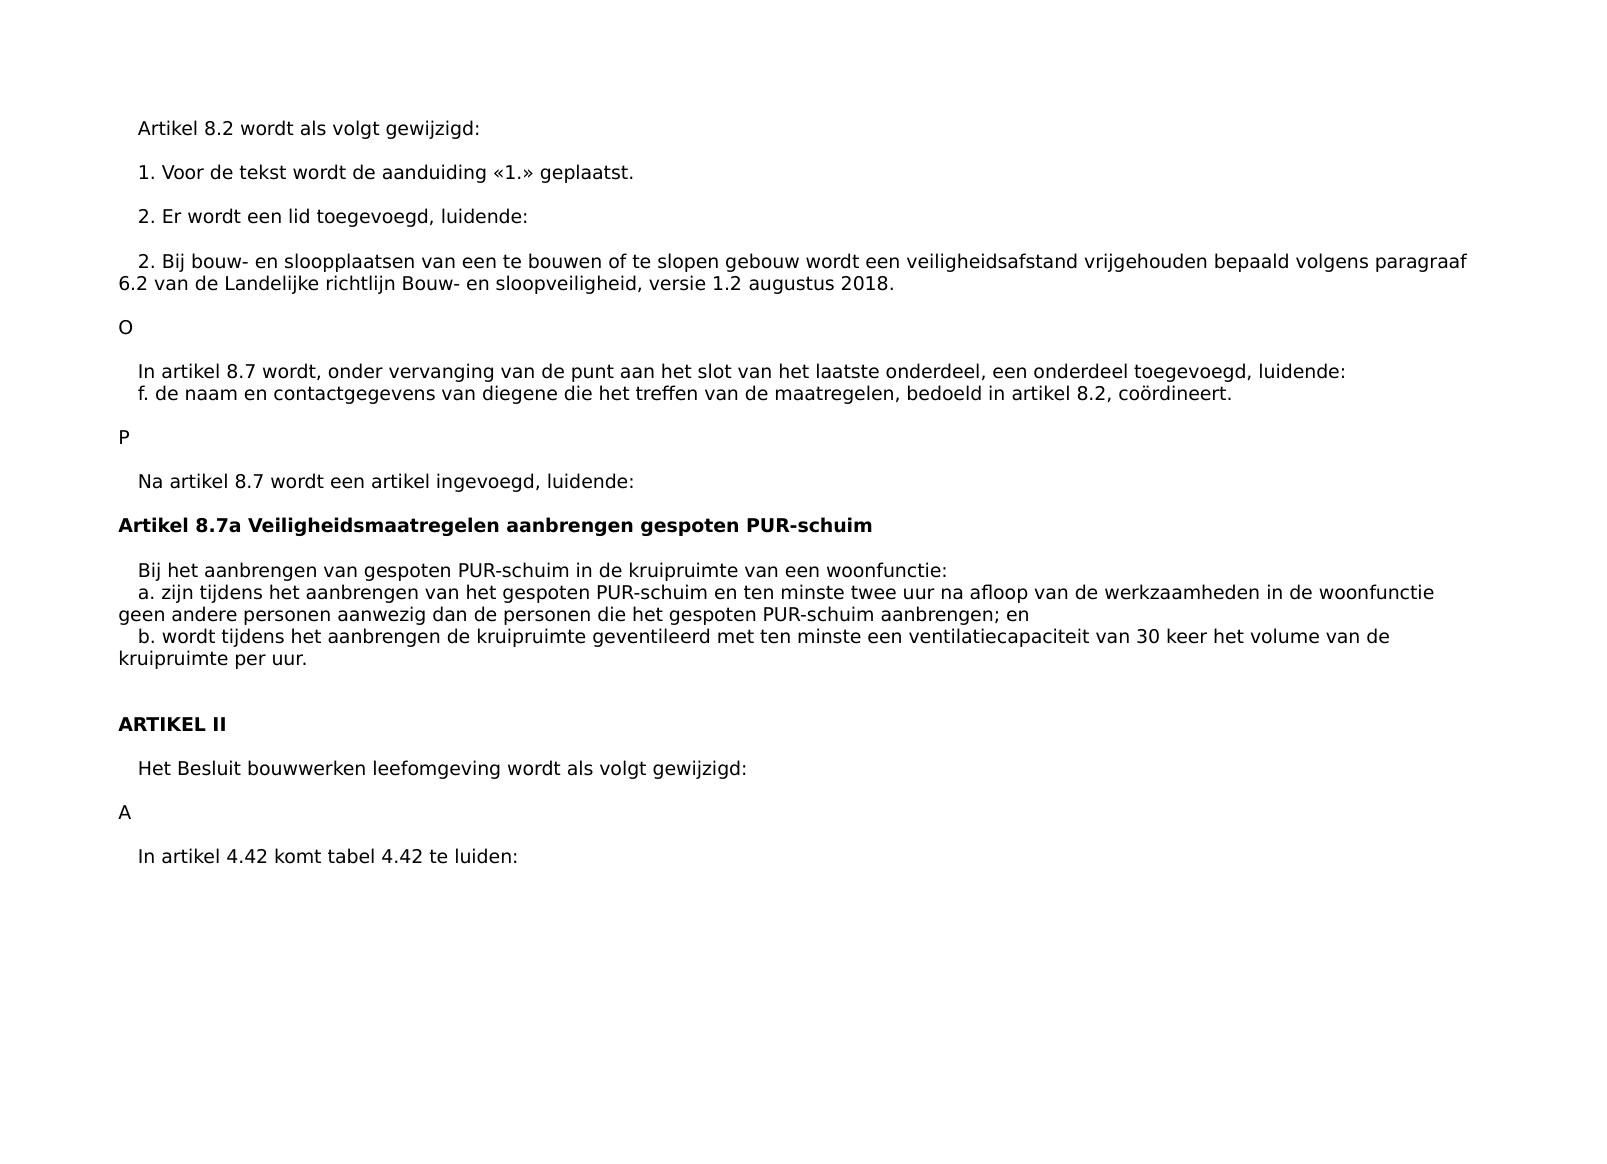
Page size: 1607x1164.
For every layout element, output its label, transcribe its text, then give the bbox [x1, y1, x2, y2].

text 2. Bij bouw- en sloopplaatsen van een te bouwen of te slopen gebouw wordt een veiligheidsafstand vrijgehouden bepaald volgens paragraaf 6.2 van de Landelijke richtlijn Bouw- en sloopveiligheid, versie 1.2 augustus 2018. [118, 251, 1488, 294]
text f. de naam en contactgegevens van diegene die het treffen van de maatregelen, bedoeld in artikel 8.2, coördineert. [118, 383, 1488, 405]
text Artikel 8.2 wordt als volgt gewijzigd: [118, 118, 1488, 140]
text In artikel 4.42 komt tabel 4.42 te luiden: [118, 846, 1488, 868]
text Bij het aanbrengen van gespoten PUR-schuim in de kruipruimte van een woonfunctie: [118, 559, 1488, 582]
text A [118, 802, 1488, 824]
text In artikel 8.7 wordt, onder vervanging van de punt aan het slot van het laatste onderdeel, een onderdeel toegevoegd, luidende: [118, 361, 1488, 383]
text P [118, 427, 1488, 449]
text 2. Er wordt een lid toegevoegd, luidende: [118, 206, 1488, 228]
text O [118, 317, 1488, 339]
text a. zijn tijdens het aanbrengen van het gespoten PUR-schuim en ten minste twee uur na afloop van de werkzaamheden in de woonfunctie geen andere personen aanwezig dan de personen die het gespoten PUR-schuim aanbrengen; en [118, 582, 1488, 626]
text b. wordt tijdens het aanbrengen de kruipruimte geventileerd met ten minste een ventilatiecapaciteit van 30 keer het volume van de kruipruimte per uur. [118, 626, 1488, 669]
subtitle ARTIKEL II [118, 714, 1488, 736]
text Het Besluit bouwwerken leefomgeving wordt als volgt gewijzigd: [118, 758, 1488, 780]
text Na artikel 8.7 wordt een artikel ingevoegd, luidende: [118, 471, 1488, 493]
subtitle Artikel 8.7a Veiligheidsmaatregelen aanbrengen gespoten PUR-schuim [118, 515, 1488, 537]
text 1. Voor de tekst wordt de aanduiding «1.» geplaatst. [118, 162, 1488, 184]
